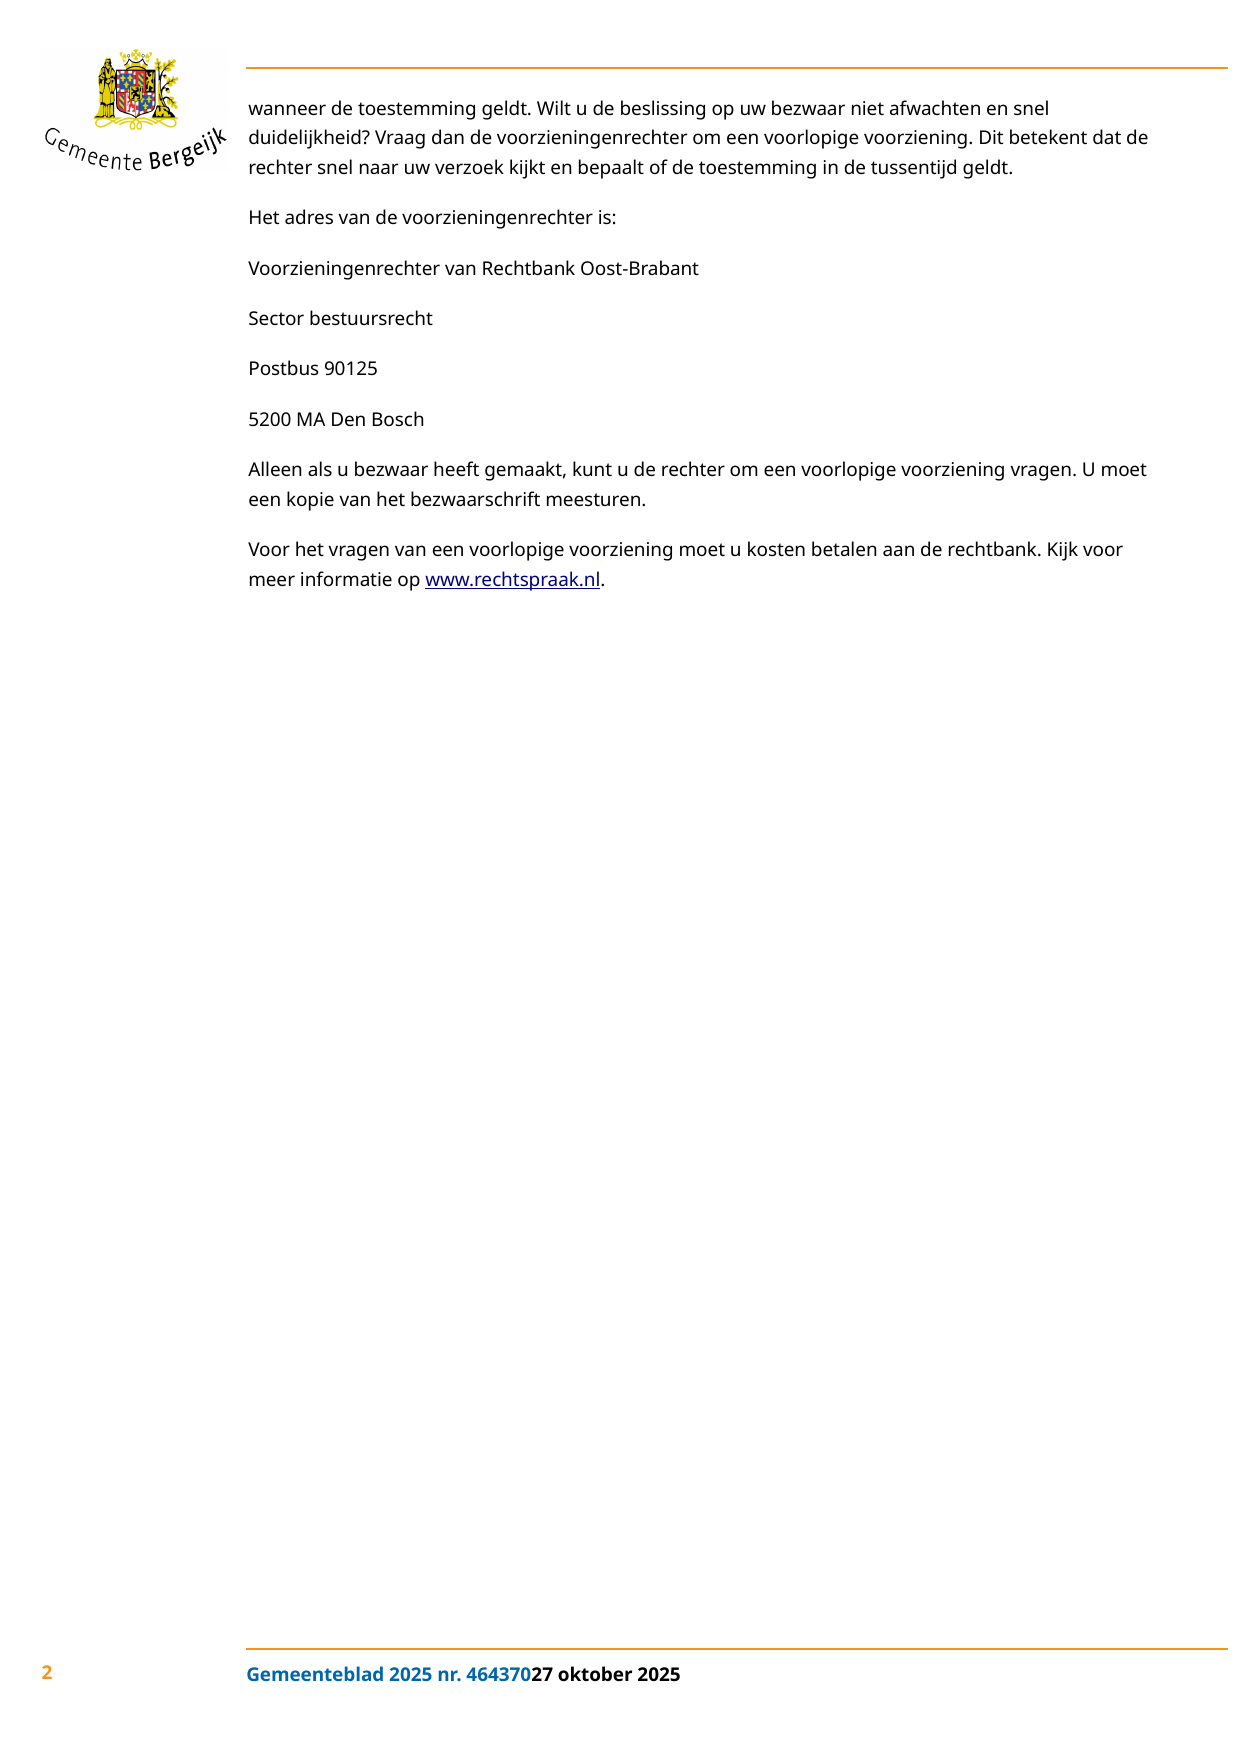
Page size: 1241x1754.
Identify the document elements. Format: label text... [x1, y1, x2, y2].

text Het adres van de voorzieningenrechter is: [248, 204, 1152, 230]
text Voor het vragen van een voorlopige voorziening moet u kosten betalen aan de rechtbank. Kijk voor meer informatie op www.rechtspraak.nl. [248, 536, 1152, 592]
text Postbus 90125 [248, 356, 1152, 381]
text Sector bestuursrecht [248, 305, 1152, 331]
text wanneer de toestemming geldt. Wilt u de beslissing op uw bezwaar niet afwachten en snel duidelijkheid? Vraag dan de voorzieningenrechter om een voorlopige voorziening. Dit betekent dat de rechter snel naar uw verzoek kijkt en bepaalt of de toestemming in de tussentijd geldt. [248, 95, 1152, 180]
text Voorzieningenrechter van Rechtbank Oost-Brabant [248, 255, 1152, 281]
picture [41, 47, 231, 172]
text Alleen als u bezwaar heeft gemaakt, kunt u de rechter om een voorlopige voorziening vragen. U moet een kopie van het bezwaarschrift meesturen. [248, 456, 1152, 512]
text 5200 MA Den Bosch [248, 406, 1152, 432]
